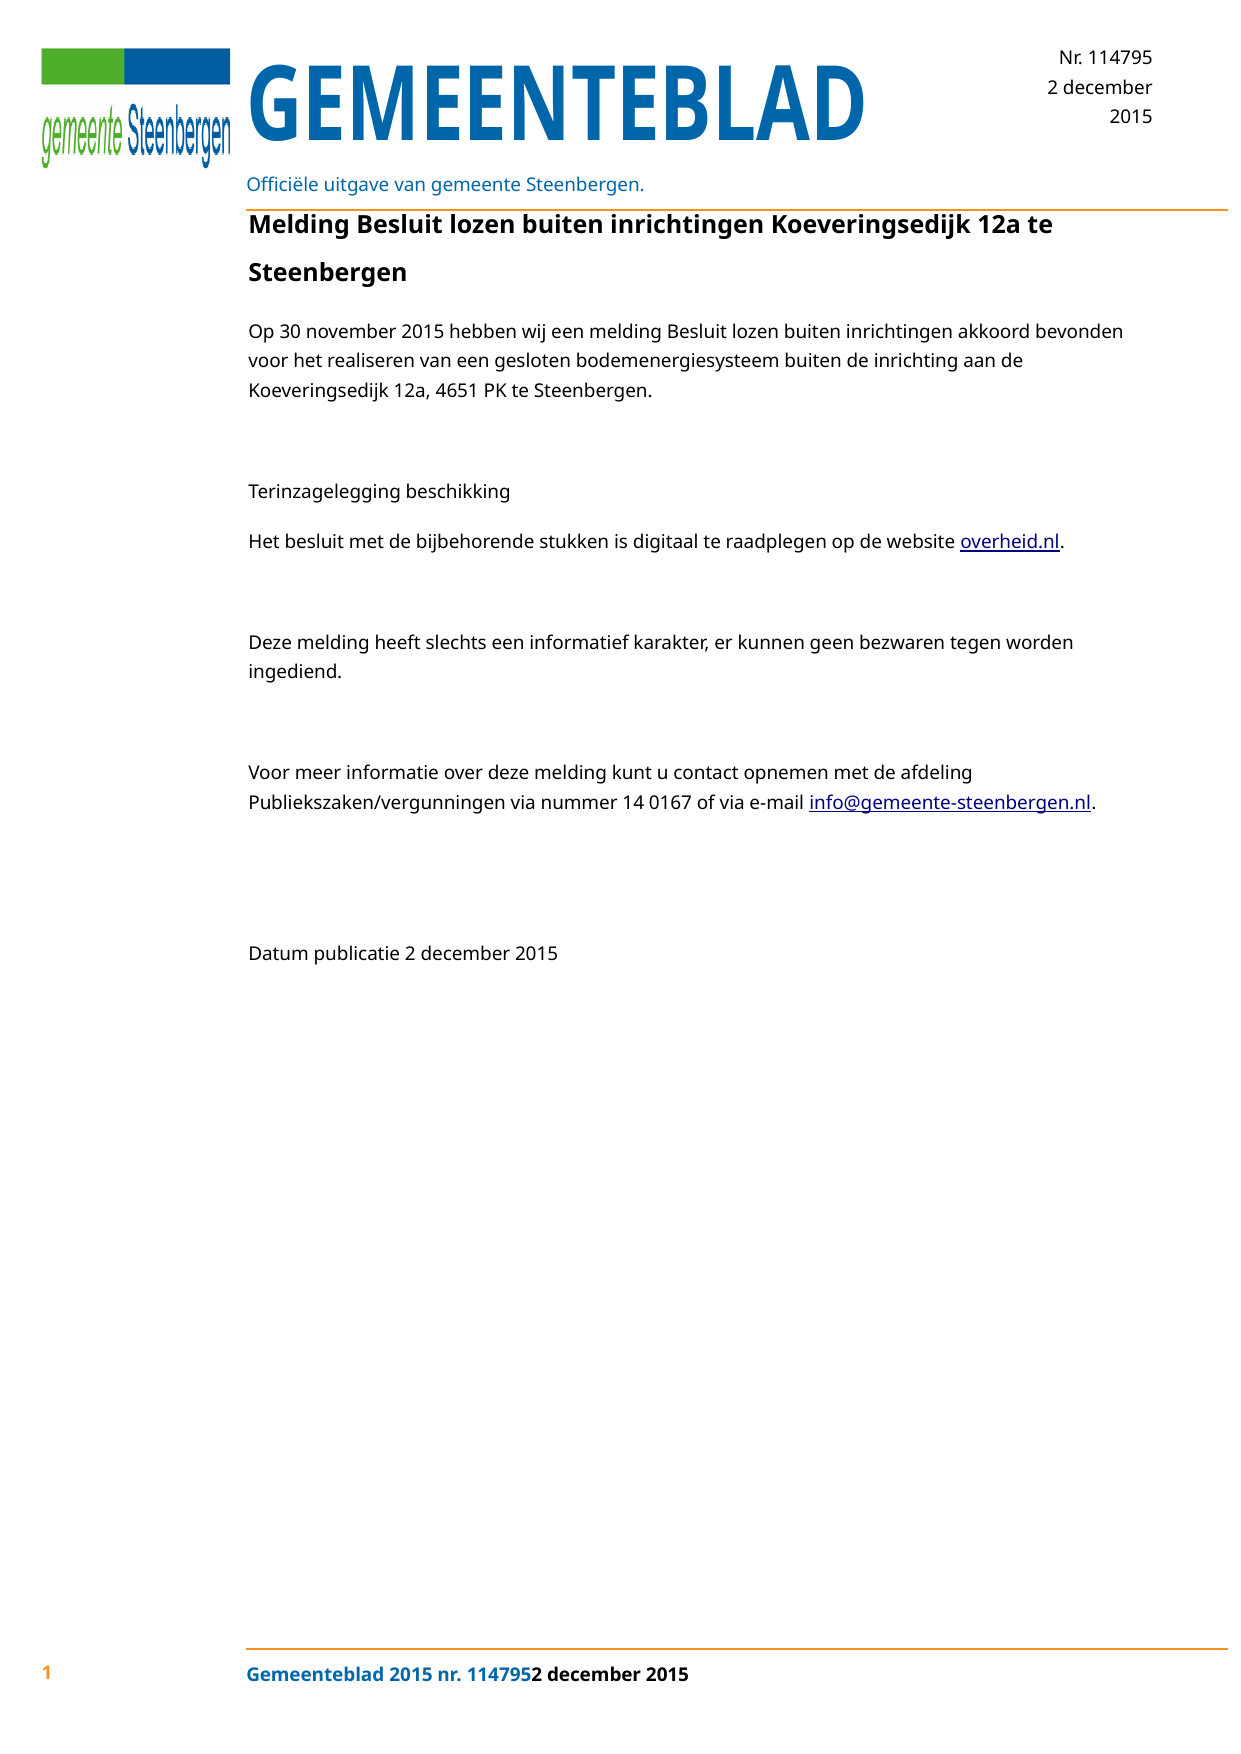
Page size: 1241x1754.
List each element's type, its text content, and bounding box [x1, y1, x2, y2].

text Deze melding heeft slechts een informatief karakter, er kunnen geen bezwaren tegen worden ingediend. [248, 629, 1152, 684]
text Melding Besluit lozen buiten inrichtingen Koeveringsedijk 12a te Steenbergen [248, 211, 1152, 288]
text Het besluit met de bijbehorende stukken is digitaal te raadplegen op de website overheid.nl. [248, 528, 1152, 554]
text Datum publicatie 2 december 2015 [248, 940, 1152, 966]
text Voor meer informatie over deze melding kunt u contact opnemen met de afdeling Publiekszaken/vergunningen via nummer 14 0167 of via e-mail info@gemeente-steenbergen.nl. [248, 759, 1152, 815]
text Terinzagelegging beschikking [248, 478, 1152, 504]
text Op 30 november 2015 hebben wij een melding Besluit lozen buiten inrichtingen akkoord bevonden voor het realiseren van een gesloten bodemenergiesysteem buiten de inrichting aan de Koeveringsedijk 12a, 4651 PK te Steenbergen. [248, 318, 1152, 403]
picture [41, 47, 231, 172]
